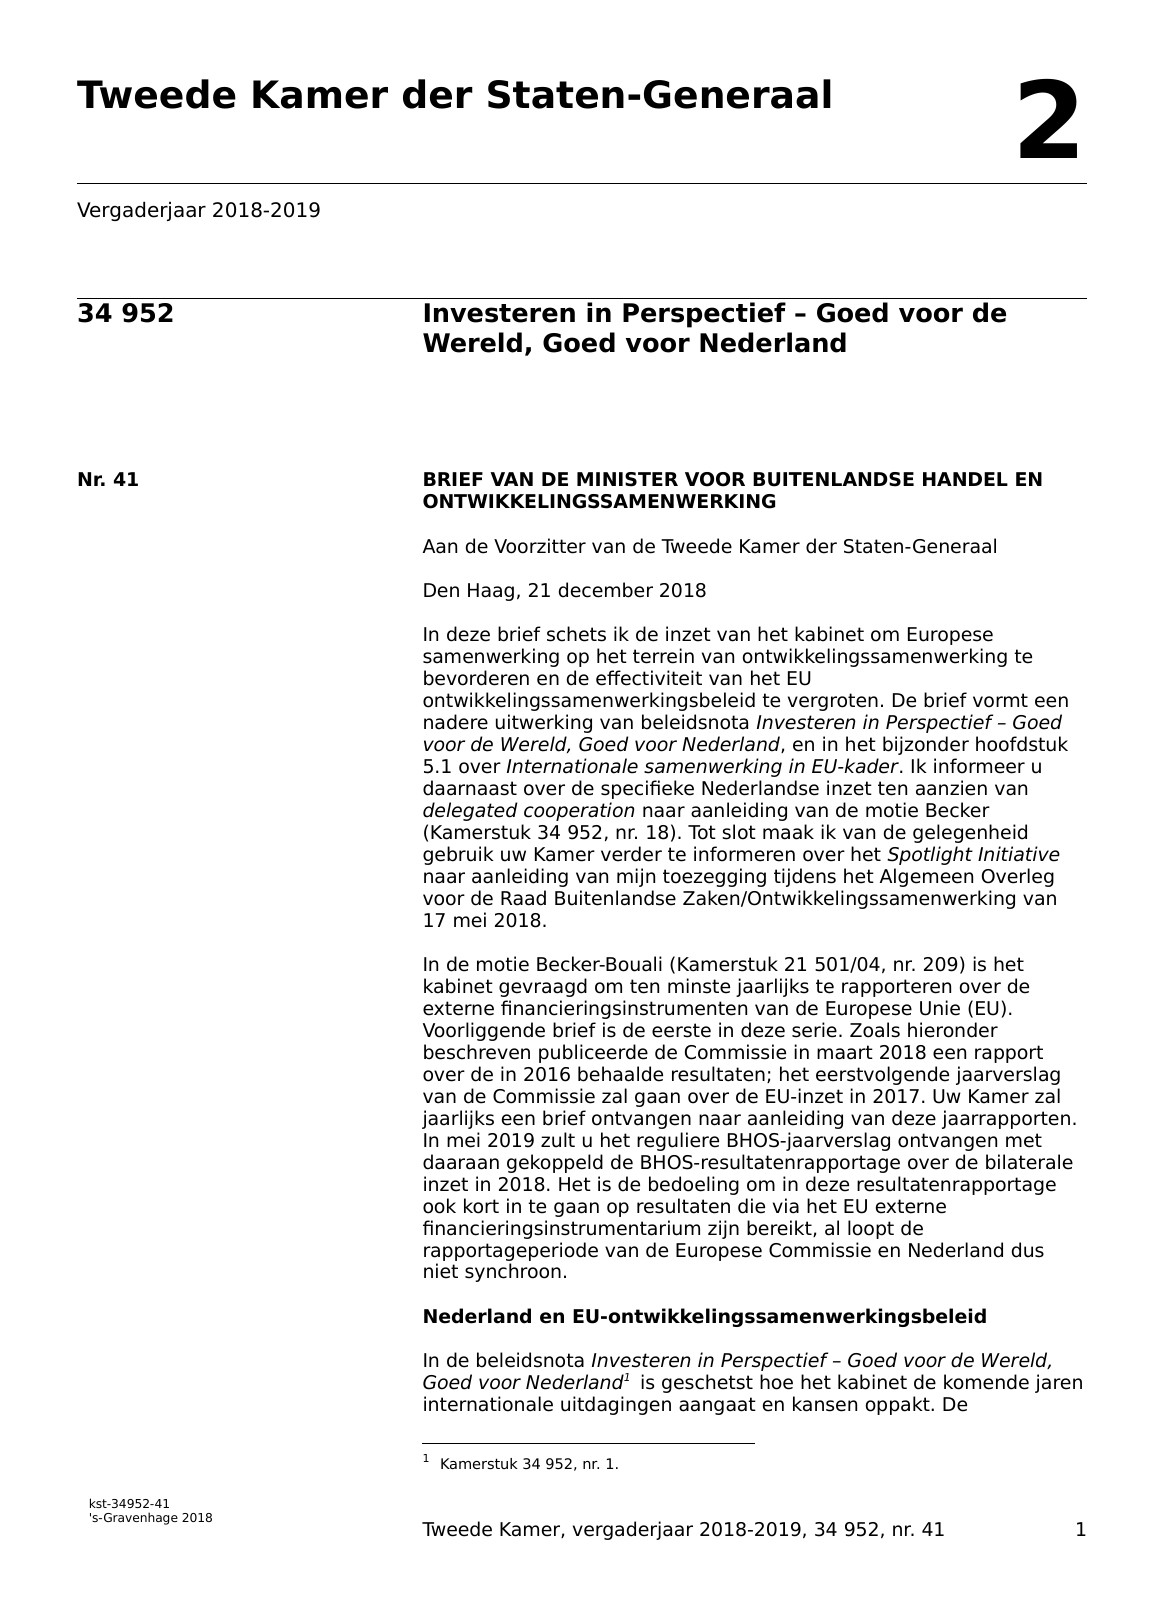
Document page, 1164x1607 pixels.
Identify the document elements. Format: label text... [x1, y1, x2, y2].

text Den Haag, 21 december 2018 [422, 580, 1087, 602]
table_cell Vergaderjaar 2018-2019 [77, 184, 1087, 298]
text In de beleidsnota Investeren in Perspectief – Goed voor de Wereld, Goed voor Nederland is geschetst hoe het kabinet de komende jaren internationale uitdagingen aangaat en kansen oppakt. De [422, 1350, 1087, 1416]
text Kamerstuk 34 952, nr. 1. [422, 1452, 1087, 1474]
subtitle Nederland en EU-ontwikkelingssamenwerkingsbeleid [422, 1306, 1087, 1328]
subtitle Nr. 41 BRIEF VAN DE MINISTER VOOR BUITENLANDSE HANDEL EN ONTWIKKELINGSSAMENWERKING [77, 469, 1087, 513]
subtitle 34 952 Investeren in Perspectief – Goed voor de Wereld, Goed voor Nederland [77, 299, 1087, 358]
table_header 2 [886, 59, 1087, 183]
table_header Tweede Kamer der Staten-Generaal [77, 59, 886, 183]
text Aan de Voorzitter van de Tweede Kamer der Staten-Generaal [422, 536, 1087, 557]
text In de motie Becker-Bouali (Kamerstuk 21 501/04, nr. 209) is het kabinet gevraagd om ten minste jaarlijks te rapporteren over de externe financieringsinstrumenten van de Europese Unie (EU). Voorliggende brief is de eerste in deze serie. Zoals hieronder beschreven publiceerde de Commissie in maart 2018 een rapport over de in 2016 behaalde resultaten; het eerstvolgende jaarverslag van de Commissie zal gaan over de EU-inzet in 2017. Uw Kamer zal jaarlijks een brief ontvangen naar aanleiding van deze jaarrapporten. In mei 2019 zult u het reguliere BHOS-jaarverslag ontvangen met daaraan gekoppeld de BHOS-resultatenrapportage over de bilaterale inzet in 2018. Het is de bedoeling om in deze resultatenrapportage ook kort in te gaan op resultaten die via het EU externe financieringsinstrumentarium zijn bereikt, al loopt de rapportageperiode van de Europese Commissie en Nederland dus niet synchroon. [422, 954, 1087, 1283]
text kst-34952-41 [88, 1497, 323, 1511]
text 's-Gravenhage 2018 [88, 1511, 323, 1525]
text In deze brief schets ik de inzet van het kabinet om Europese samenwerking op het terrein van ontwikkelingssamenwerking te bevorderen en de effectiviteit van het EU ontwikkelingssamenwerkingsbeleid te vergroten. De brief vormt een nadere uitwerking van beleidsnota Investeren in Perspectief – Goed voor de Wereld, Goed voor Nederland, en in het bijzonder hoofdstuk 5.1 over Internationale samenwerking in EU-kader. Ik informeer u daarnaast over de specifieke Nederlandse inzet ten aanzien van delegated cooperation naar aanleiding van de motie Becker (Kamerstuk 34 952, nr. 18). Tot slot maak ik van de gelegenheid gebruik uw Kamer verder te informeren over het Spotlight Initiative naar aanleiding van mijn toezegging tijdens het Algemeen Overleg voor de Raad Buitenlandse Zaken/Ontwikkelingssamenwerking van 17 mei 2018. [422, 624, 1087, 932]
